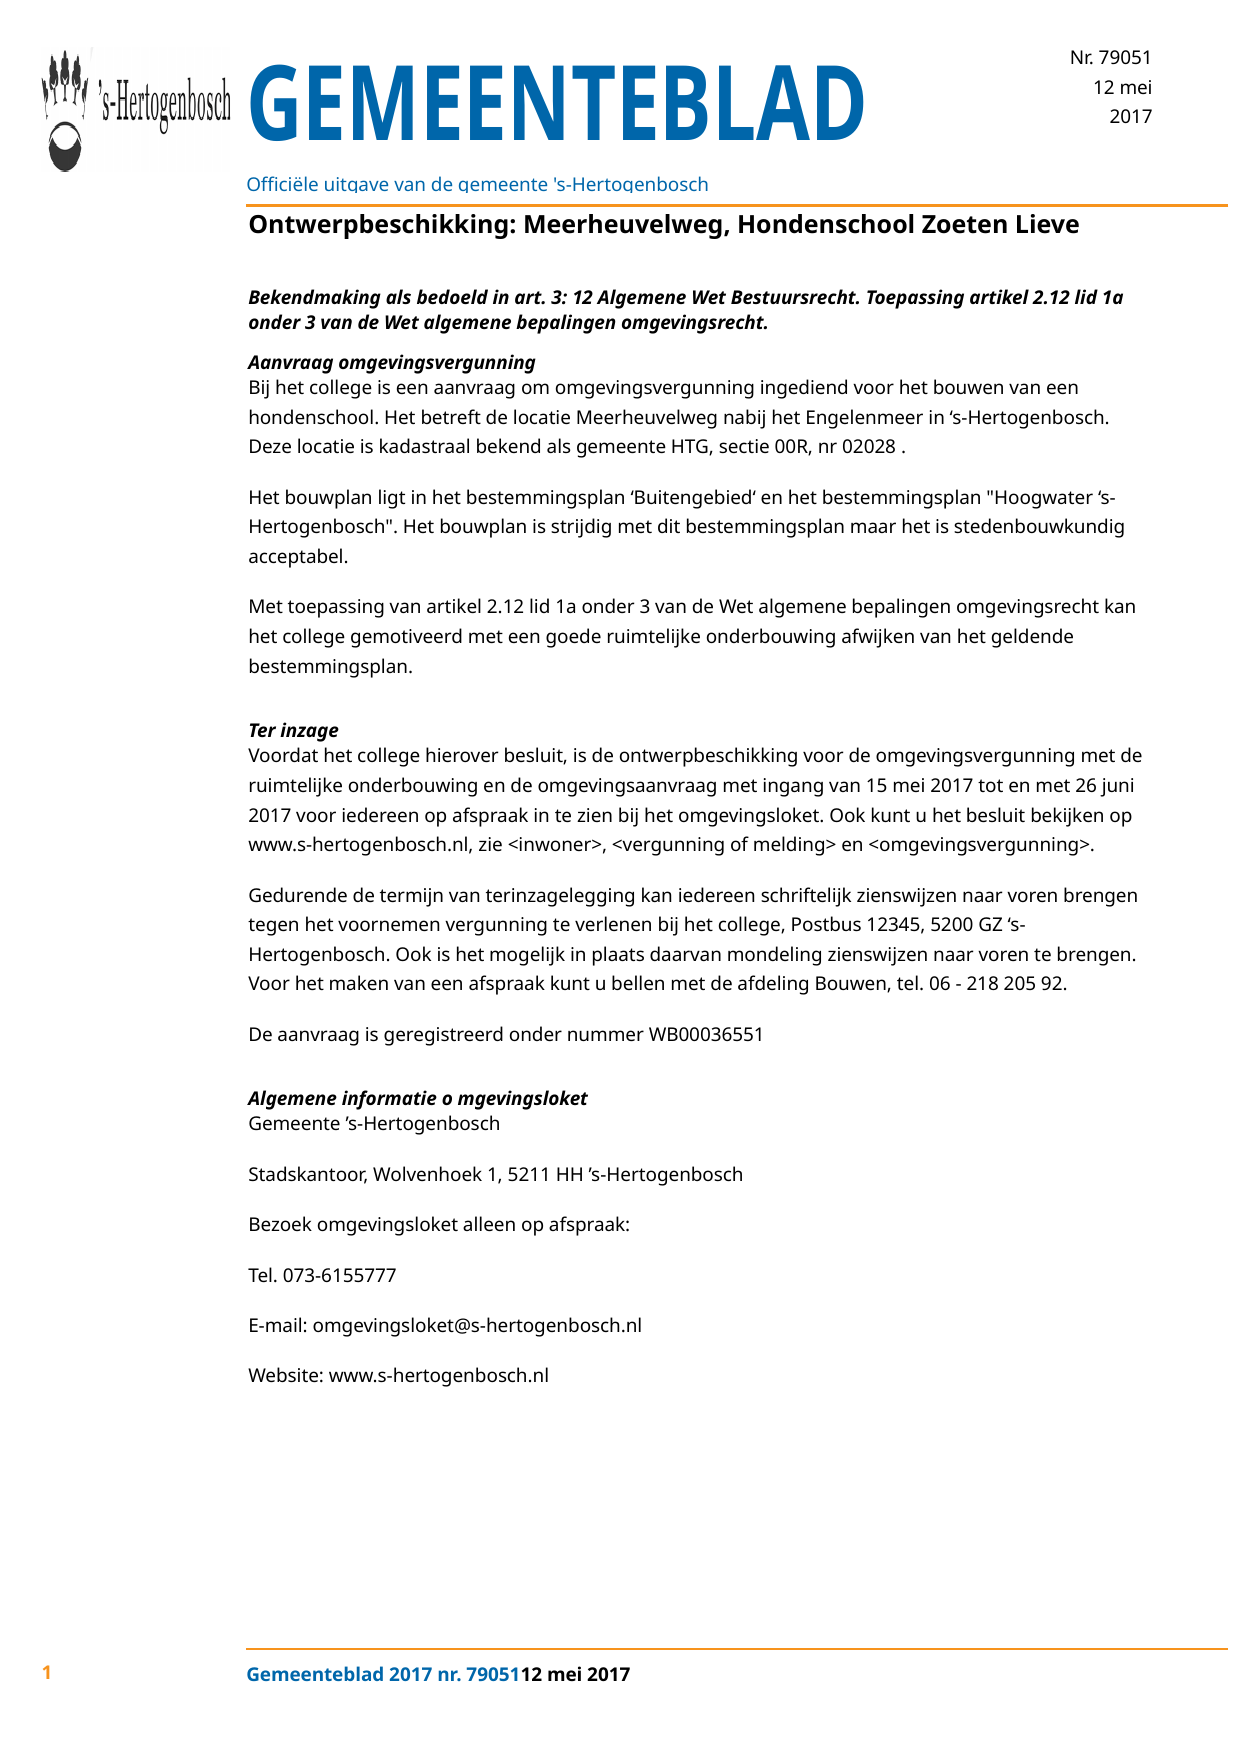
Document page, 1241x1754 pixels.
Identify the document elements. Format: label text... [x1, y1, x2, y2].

text Voordat het college hierover besluit, is de ontwerpbeschikking voor de omgevingsvergunning met de ruimtelijke onderbouwing en de omgevingsaanvraag met ingang van 15 mei 2017 tot en met 26 juni 2017 voor iedereen op afspraak in te zien bij het omgevingsloket. Ook kunt u het besluit bekijken op www.s-hertogenbosch.nl, zie <inwoner>, <vergunning of melding> en <omgevingsvergunning>. [248, 743, 1152, 857]
text Bekendmaking als bedoeld in art. 3: 12 Algemene Wet Bestuursrecht. Toepassing artikel 2.12 lid 1a onder 3 van de Wet algemene bepalingen omgevingsrecht. [248, 284, 1152, 335]
text Aanvraag omgevingsvergunning [248, 349, 1152, 374]
text Gemeente ’s-Hertogenbosch [248, 1111, 1152, 1136]
picture [41, 47, 231, 172]
text Bij het college is een aanvraag om omgevingsvergunning ingediend voor het bouwen van een hondenschool. Het betreft de locatie Meerheuvelweg nabij het Engelenmeer in ‘s-Hertogenbosch. Deze locatie is kadastraal bekend als gemeente HTG, sectie 00R, nr 02028 . [248, 374, 1152, 459]
text Gedurende de termijn van terinzagelegging kan iedereen schriftelijk zienswijzen naar voren brengen tegen het voornemen vergunning te verlenen bij het college, Postbus 12345, 5200 GZ ‘s-Hertogenbosch. Ook is het mogelijk in plaats daarvan mondeling zienswijzen naar voren te brengen. Voor het maken van een afspraak kunt u bellen met de afdeling Bouwen, tel. 06 - 218 205 92. [248, 882, 1152, 996]
text Ter inzage [248, 717, 1152, 743]
text Stadskantoor, Wolvenhoek 1, 5211 HH ’s-Hertogenbosch [248, 1161, 1152, 1187]
text Bezoek omgevingsloket alleen op afspraak: [248, 1211, 1152, 1237]
text Website: www.s-hertogenbosch.nl [248, 1363, 1152, 1388]
text De aanvraag is geregistreerd onder nummer WB00036551 [248, 1021, 1152, 1047]
text Algemene informatie o mgevingsloket [248, 1085, 1152, 1111]
text Met toepassing van artikel 2.12 lid 1a onder 3 van de Wet algemene bepalingen omgevingsrecht kan het college gemotiveerd met een goede ruimtelijke onderbouwing afwijken van het geldende bestemmingsplan. [248, 594, 1152, 679]
text Het bouwplan ligt in het bestemmingsplan ‘Buitengebied‘ en het bestemmingsplan "Hoogwater ‘s-Hertogenbosch". Het bouwplan is strijdig met dit bestemmingsplan maar het is stedenbouwkundig acceptabel. [248, 484, 1152, 569]
text Ontwerpbeschikking: Meerheuvelweg, Hondenschool Zoeten Lieve [248, 207, 1152, 241]
text E-mail: omgevingsloket@s-hertogenbosch.nl [248, 1312, 1152, 1338]
text Tel. 073-6155777 [248, 1262, 1152, 1288]
